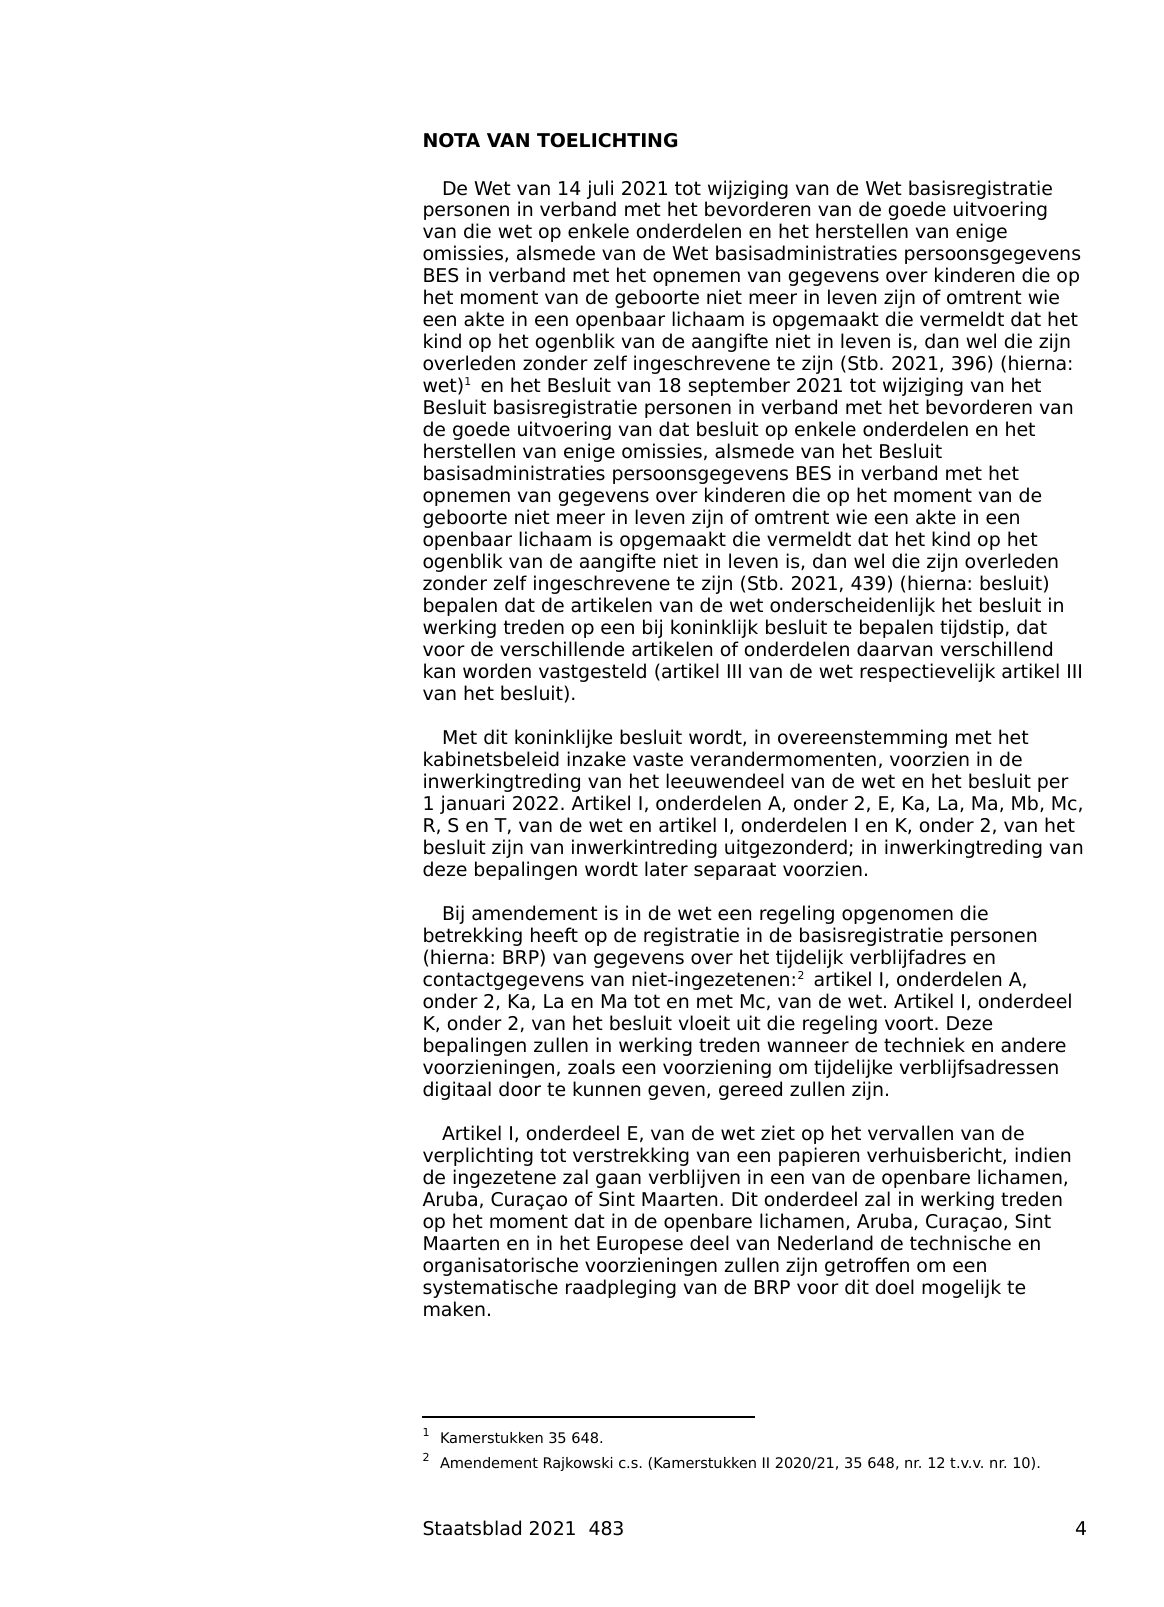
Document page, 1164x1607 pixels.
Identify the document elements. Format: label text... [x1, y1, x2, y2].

text Amendement Rajkowski c.s. (Kamerstukken II 2020/21, 35 648, nr. 12 t.v.v. nr. 10). [422, 1451, 1087, 1473]
subtitle NOTA VAN TOELICHTING [422, 130, 1087, 152]
text Artikel I, onderdeel E, van de wet ziet op het vervallen van de verplichting tot verstrekking van een papieren verhuisbericht, indien de ingezetene zal gaan verblijven in een van de openbare lichamen, Aruba, Curaçao of Sint Maarten. Dit onderdeel zal in werking treden op het moment dat in de openbare lichamen, Aruba, Curaçao, Sint Maarten en in het Europese deel van Nederland de technische en organisatorische voorzieningen zullen zijn getroffen om een systematische raadpleging van de BRP voor dit doel mogelijk te maken. [422, 1123, 1087, 1321]
text Met dit koninklijke besluit wordt, in overeenstemming met het kabinetsbeleid inzake vaste verandermomenten, voorzien in de inwerkingtreding van het leeuwendeel van de wet en het besluit per 1 januari 2022. Artikel I, onderdelen A, onder 2, E, Ka, La, Ma, Mb, Mc, R, S en T, van de wet en artikel I, onderdelen I en K, onder 2, van het besluit zijn van inwerkintreding uitgezonderd; in inwerkingtreding van deze bepalingen wordt later separaat voorzien. [422, 727, 1087, 881]
text Bij amendement is in de wet een regeling opgenomen die betrekking heeft op de registratie in de basisregistratie personen (hierna: BRP) van gegevens over het tijdelijk verblijfadres en contactgegevens van niet-ingezetenen: artikel I, onderdelen A, onder 2, Ka, La en Ma tot en met Mc, van de wet. Artikel I, onderdeel K, onder 2, van het besluit vloeit uit die regeling voort. Deze bepalingen zullen in werking treden wanneer de techniek en andere voorzieningen, zoals een voorziening om tijdelijke verblijfsadressen digitaal door te kunnen geven, gereed zullen zijn. [422, 903, 1087, 1101]
text Kamerstukken 35 648. [422, 1426, 1087, 1448]
text De Wet van 14 juli 2021 tot wijziging van de Wet basisregistratie personen in verband met het bevorderen van de goede uitvoering van die wet op enkele onderdelen en het herstellen van enige omissies, alsmede van de Wet basisadministraties persoonsgegevens BES in verband met het opnemen van gegevens over kinderen die op het moment van de geboorte niet meer in leven zijn of omtrent wie een akte in een openbaar lichaam is opgemaakt die vermeldt dat het kind op het ogenblik van de aangifte niet in leven is, dan wel die zijn overleden zonder zelf ingeschrevene te zijn (Stb. 2021, 396) (hierna: wet) en het Besluit van 18 september 2021 tot wijziging van het Besluit basisregistratie personen in verband met het bevorderen van de goede uitvoering van dat besluit op enkele onderdelen en het herstellen van enige omissies, alsmede van het Besluit basisadministraties persoonsgegevens BES in verband met het opnemen van gegevens over kinderen die op het moment van de geboorte niet meer in leven zijn of omtrent wie een akte in een openbaar lichaam is opgemaakt die vermeldt dat het kind op het ogenblik van de aangifte niet in leven is, dan wel die zijn overleden zonder zelf ingeschrevene te zijn (Stb. 2021, 439) (hierna: besluit) bepalen dat de artikelen van de wet onderscheidenlijk het besluit in werking treden op een bij koninklijk besluit te bepalen tijdstip, dat voor de verschillende artikelen of onderdelen daarvan verschillend kan worden vastgesteld (artikel III van de wet respectievelijk artikel III van het besluit). [422, 177, 1087, 705]
